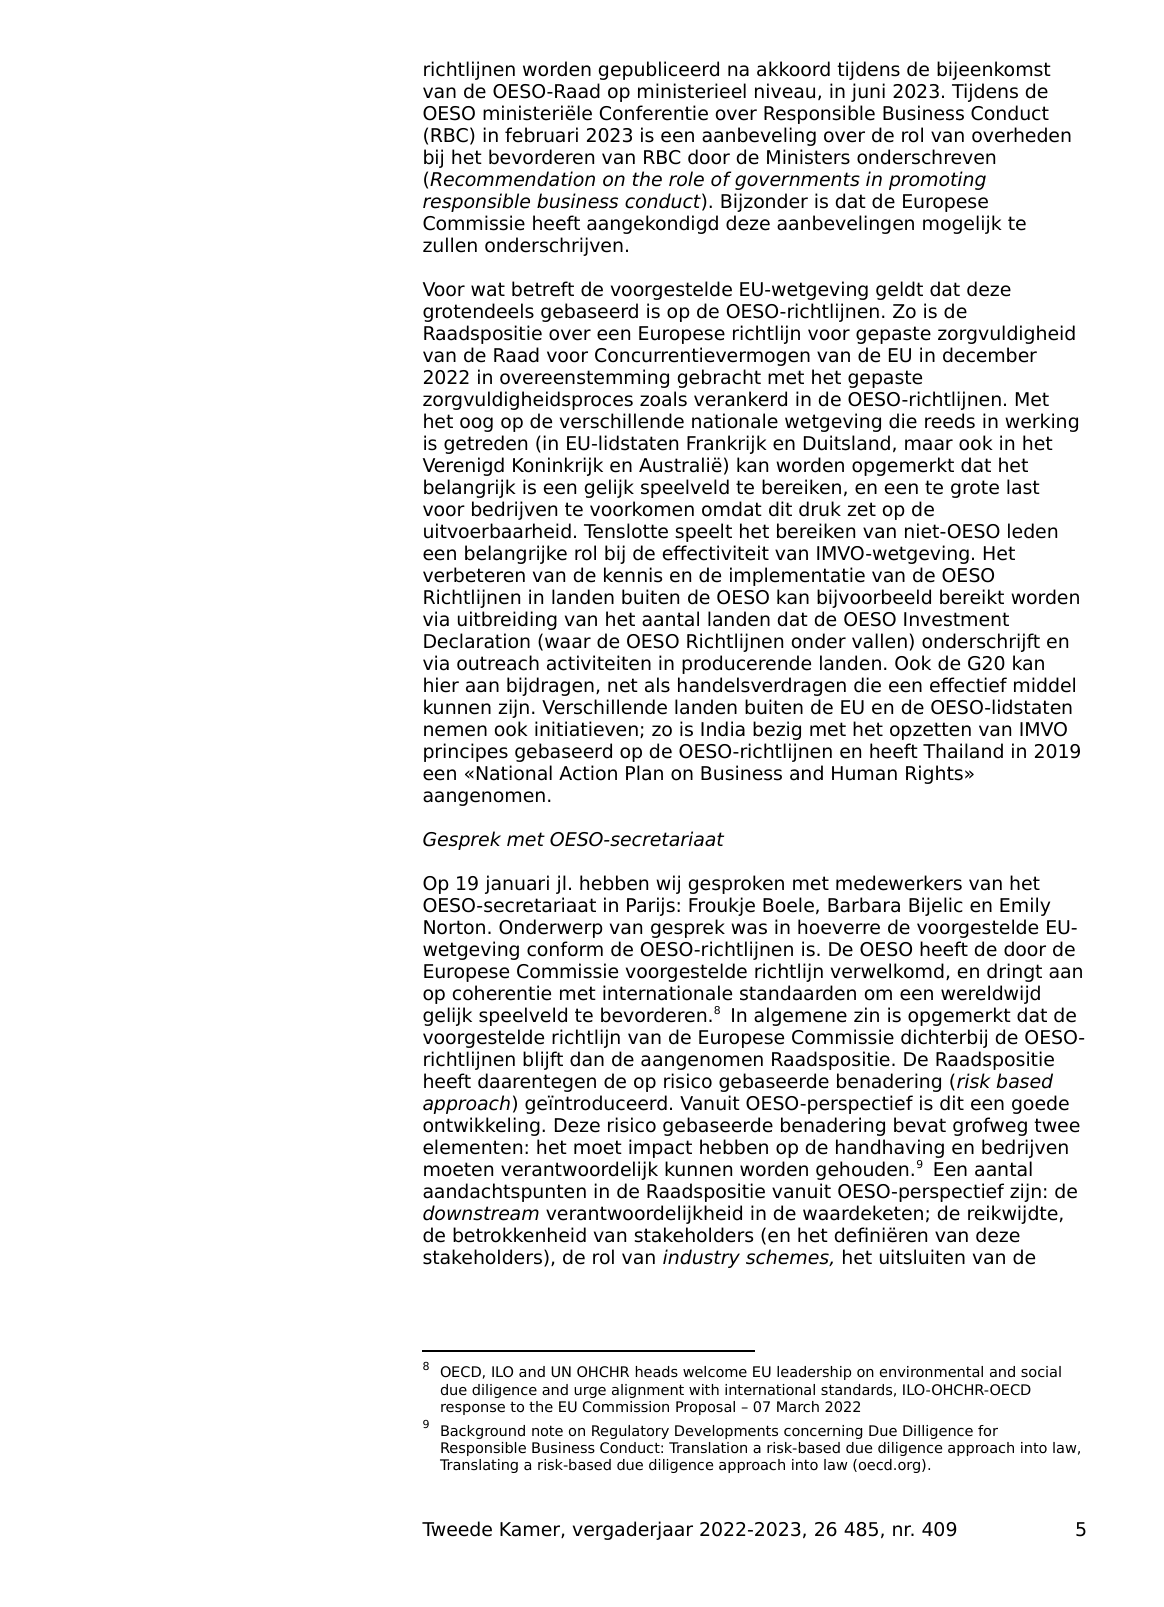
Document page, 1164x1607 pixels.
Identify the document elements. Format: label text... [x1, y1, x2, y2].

text OECD, ILO and UN OHCHR heads welcome EU leadership on environmental and social due diligence and urge alignment with international standards, ILO-OHCHR-OECD response to the EU Commission Proposal – 07 March 2022 [422, 1360, 1087, 1416]
text Voor wat betreft de voorgestelde EU-wetgeving geldt dat deze grotendeels gebaseerd is op de OESO-richtlijnen. Zo is de Raadspositie over een Europese richtlijn voor gepaste zorgvuldigheid van de Raad voor Concurrentievermogen van de EU in december 2022 in overeenstemming gebracht met het gepaste zorgvuldigheidsproces zoals verankerd in de OESO-richtlijnen. Met het oog op de verschillende nationale wetgeving die reeds in werking is getreden (in EU-lidstaten Frankrijk en Duitsland, maar ook in het Verenigd Koninkrijk en Australië) kan worden opgemerkt dat het belangrijk is een gelijk speelveld te bereiken, en een te grote last voor bedrijven te voorkomen omdat dit druk zet op de uitvoerbaarheid. Tenslotte speelt het bereiken van niet-OESO leden een belangrijke rol bij de effectiviteit van IMVO-wetgeving. Het verbeteren van de kennis en de implementatie van de OESO Richtlijnen in landen buiten de OESO kan bijvoorbeeld bereikt worden via uitbreiding van het aantal landen dat de OESO Investment Declaration (waar de OESO Richtlijnen onder vallen) onderschrijft en via outreach activiteiten in producerende landen. Ook de G20 kan hier aan bijdragen, net als handelsverdragen die een effectief middel kunnen zijn. Verschillende landen buiten de EU en de OESO-lidstaten nemen ook initiatieven; zo is India bezig met het opzetten van IMVO principes gebaseerd op de OESO-richtlijnen en heeft Thailand in 2019 een «National Action Plan on Business and Human Rights» aangenomen. [422, 279, 1087, 807]
text Background note on Regulatory Developments concerning Due Dilligence for Responsible Business Conduct: Translation a risk-based due diligence approach into law, Translating a risk-based due diligence approach into law (oecd.org). [422, 1418, 1087, 1474]
subtitle Gesprek met OESO-secretariaat [422, 829, 1087, 851]
text Op 19 januari jl. hebben wij gesproken met medewerkers van het OESO-secretariaat in Parijs: Froukje Boele, Barbara Bijelic en Emily Norton. Onderwerp van gesprek was in hoeverre de voorgestelde EU-wetgeving conform de OESO-richtlijnen is. De OESO heeft de door de Europese Commissie voorgestelde richtlijn verwelkomd, en dringt aan op coherentie met internationale standaarden om een wereldwijd gelijk speelveld te bevorderen. In algemene zin is opgemerkt dat de voorgestelde richtlijn van de Europese Commissie dichterbij de OESO-richtlijnen blijft dan de aangenomen Raadspositie. De Raadspositie heeft daarentegen de op risico gebaseerde benadering (risk based approach) geïntroduceerd. Vanuit OESO-perspectief is dit een goede ontwikkeling. Deze risico gebaseerde benadering bevat grofweg twee elementen: het moet impact hebben op de handhaving en bedrijven moeten verantwoordelijk kunnen worden gehouden. Een aantal aandachtspunten in de Raadspositie vanuit OESO-perspectief zijn: de downstream verantwoordelijkheid in de waardeketen; de reikwijdte, de betrokkenheid van stakeholders (en het definiëren van deze stakeholders), de rol van industry schemes, het uitsluiten van de [422, 873, 1087, 1268]
text richtlijnen worden gepubliceerd na akkoord tijdens de bijeenkomst van de OESO-Raad op ministerieel niveau, in juni 2023. Tijdens de OESO ministeriële Conferentie over Responsible Business Conduct (RBC) in februari 2023 is een aanbeveling over de rol van overheden bij het bevorderen van RBC door de Ministers onderschreven (Recommendation on the role of governments in promoting responsible business conduct). Bijzonder is dat de Europese Commissie heeft aangekondigd deze aanbevelingen mogelijk te zullen onderschrijven. [422, 59, 1087, 257]
